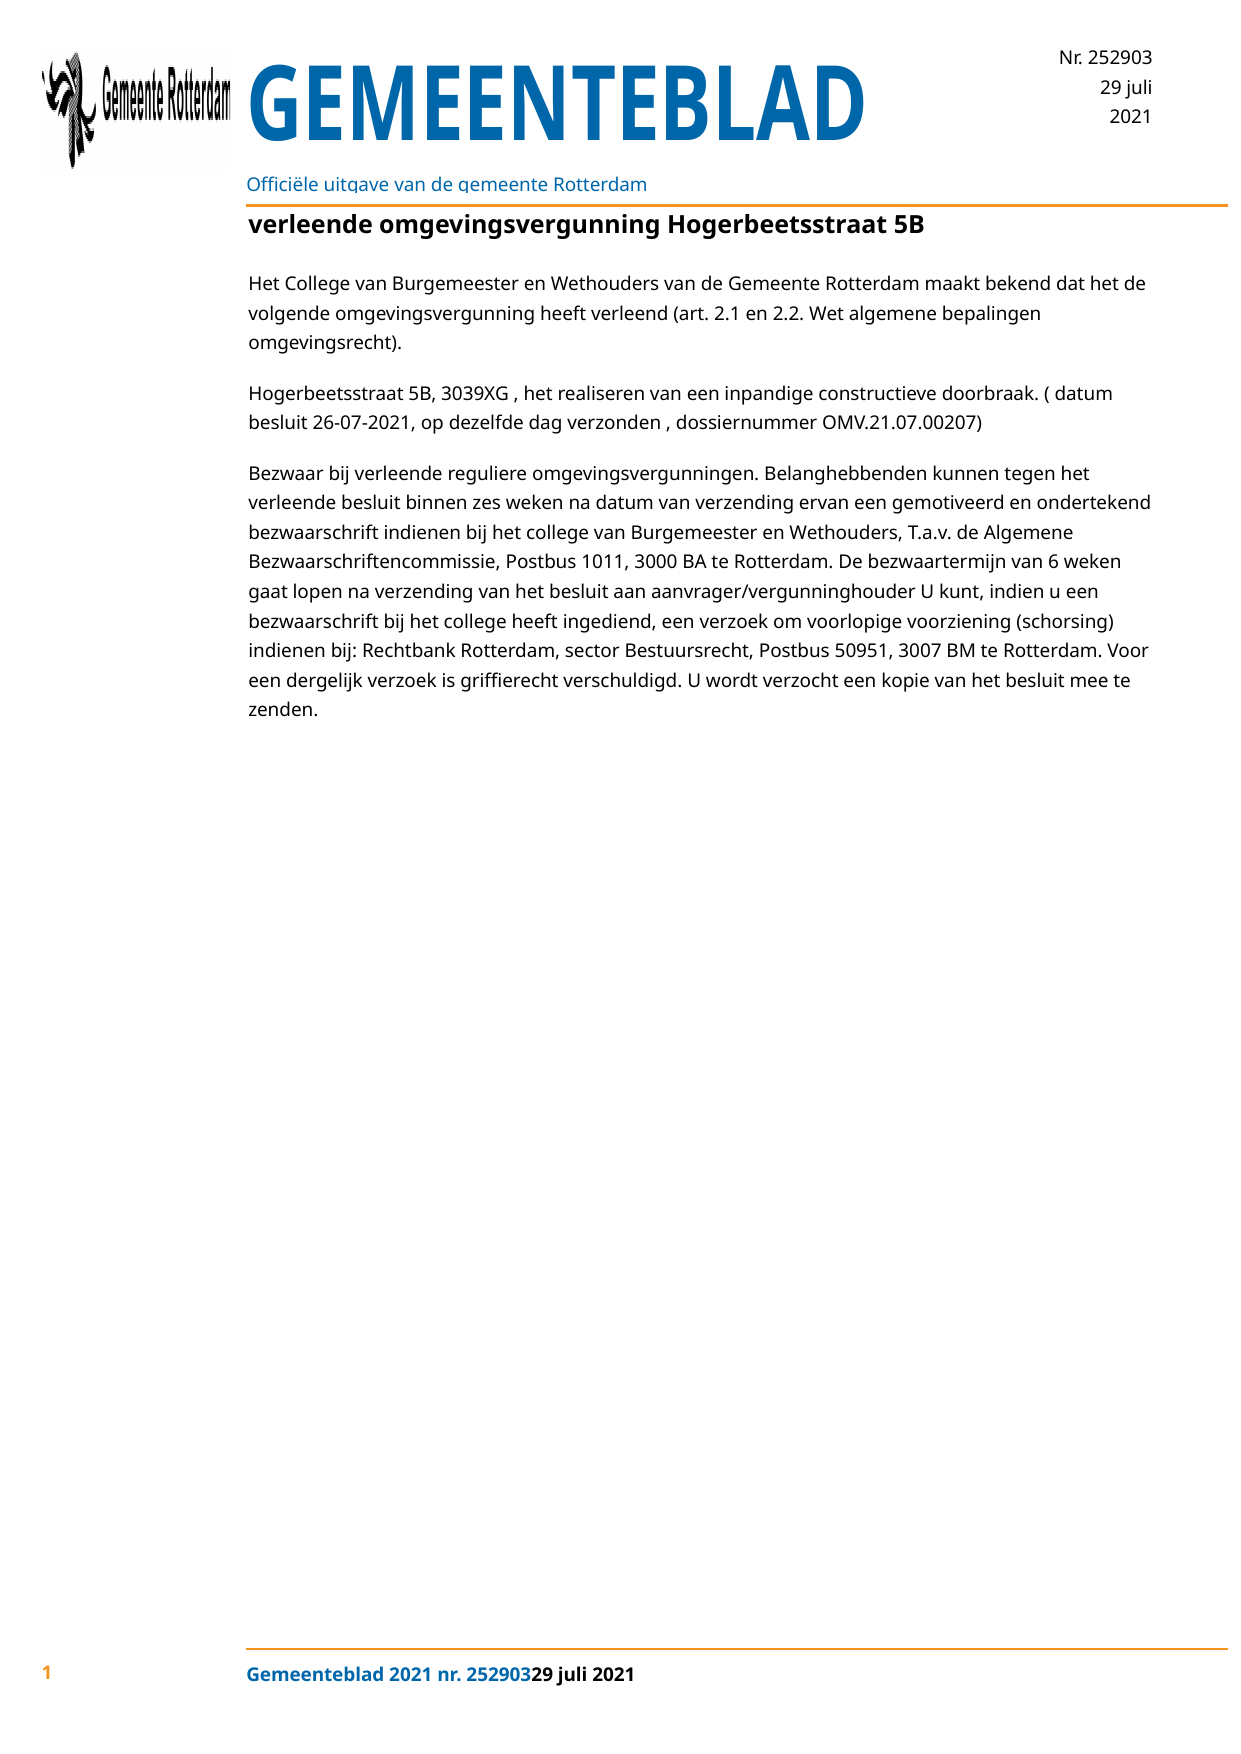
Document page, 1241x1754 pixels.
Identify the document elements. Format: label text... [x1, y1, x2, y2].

text Hogerbeetsstraat 5B, 3039XG , het realiseren van een inpandige constructieve doorbraak. ( datum besluit 26-07-2021, op dezelfde dag verzonden , dossiernummer OMV.21.07.00207) [248, 380, 1152, 435]
text verleende omgevingsvergunning Hogerbeetsstraat 5B [248, 207, 1152, 241]
picture [41, 47, 231, 172]
text Bezwaar bij verleende reguliere omgevingsvergunningen. Belanghebbenden kunnen tegen het verleende besluit binnen zes weken na datum van verzending ervan een gemotiveerd en ondertekend bezwaarschrift indienen bij het college van Burgemeester en Wethouders, T.a.v. de Algemene Bezwaarschriftencommissie, Postbus 1011, 3000 BA te Rotterdam. De bezwaartermijn van 6 weken gaat lopen na verzending van het besluit aan aanvrager/vergunninghouder U kunt, indien u een bezwaarschrift bij het college heeft ingediend, een verzoek om voorlopige voorziening (schorsing) indienen bij: Rechtbank Rotterdam, sector Bestuursrecht, Postbus 50951, 3007 BM te Rotterdam. Voor een dergelijk verzoek is griffierecht verschuldigd. U wordt verzocht een kopie van het besluit mee te zenden. [248, 460, 1152, 722]
text Het College van Burgemeester en Wethouders van de Gemeente Rotterdam maakt bekend dat het de volgende omgevingsvergunning heeft verleend (art. 2.1 en 2.2. Wet algemene bepalingen omgevingsrecht). [248, 270, 1152, 355]
